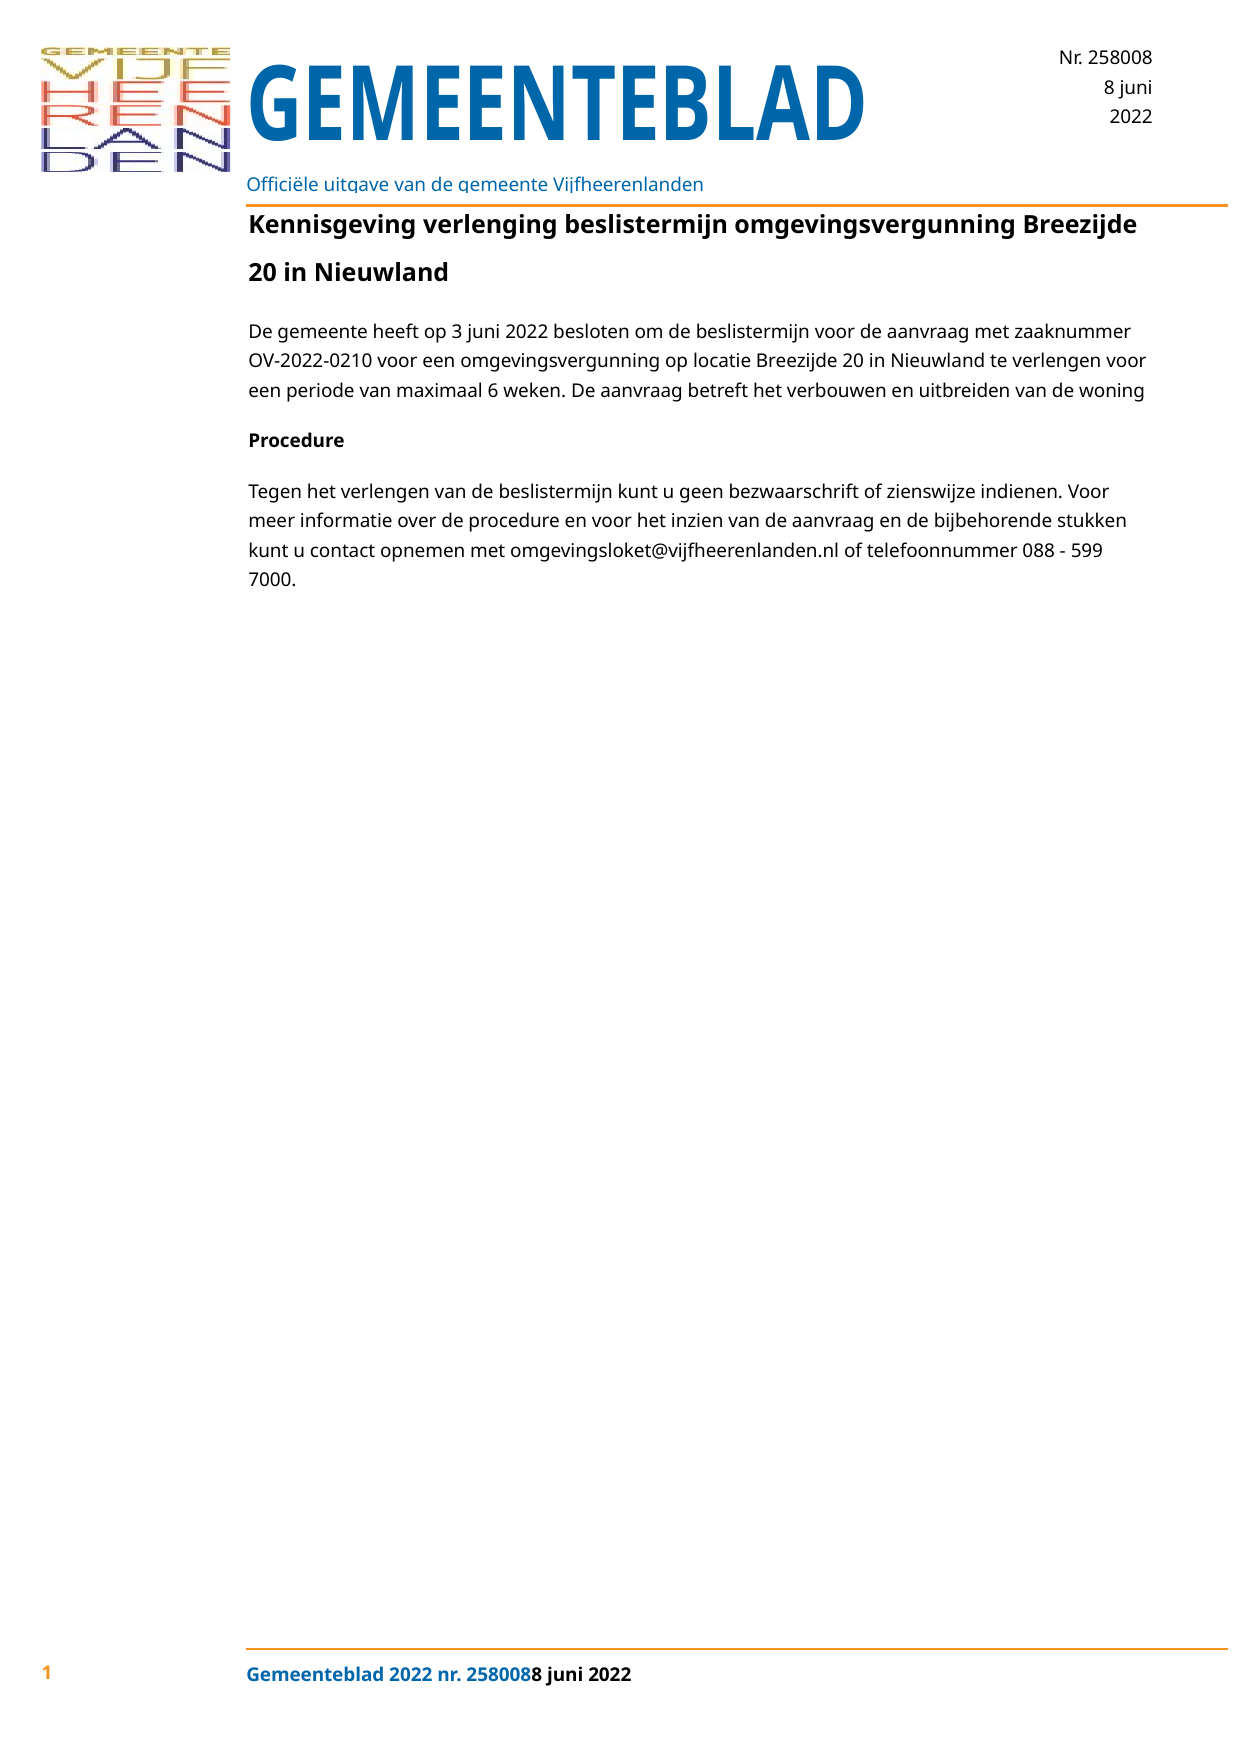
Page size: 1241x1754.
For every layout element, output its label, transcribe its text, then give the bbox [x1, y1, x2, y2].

text De gemeente heeft op 3 juni 2022 besloten om de beslistermijn voor de aanvraag met zaaknummer OV-2022-0210 voor een omgevingsvergunning op locatie Breezijde 20 in Nieuwland te verlengen voor een periode van maximaal 6 weken. De aanvraag betreft het verbouwen en uitbreiden van de woning [248, 318, 1152, 403]
text Kennisgeving verlenging beslistermijn omgevingsvergunning Breezijde 20 in Nieuwland [248, 207, 1152, 288]
picture [41, 47, 231, 172]
text Procedure [248, 427, 1152, 453]
text Tegen het verlengen van de beslistermijn kunt u geen bezwaarschrift of zienswijze indienen. Voor meer informatie over de procedure en voor het inzien van de aanvraag en de bijbehorende stukken kunt u contact opnemen met omgevingsloket@vijfheerenlanden.nl of telefoonnummer 088 - 599 7000. [248, 478, 1152, 592]
